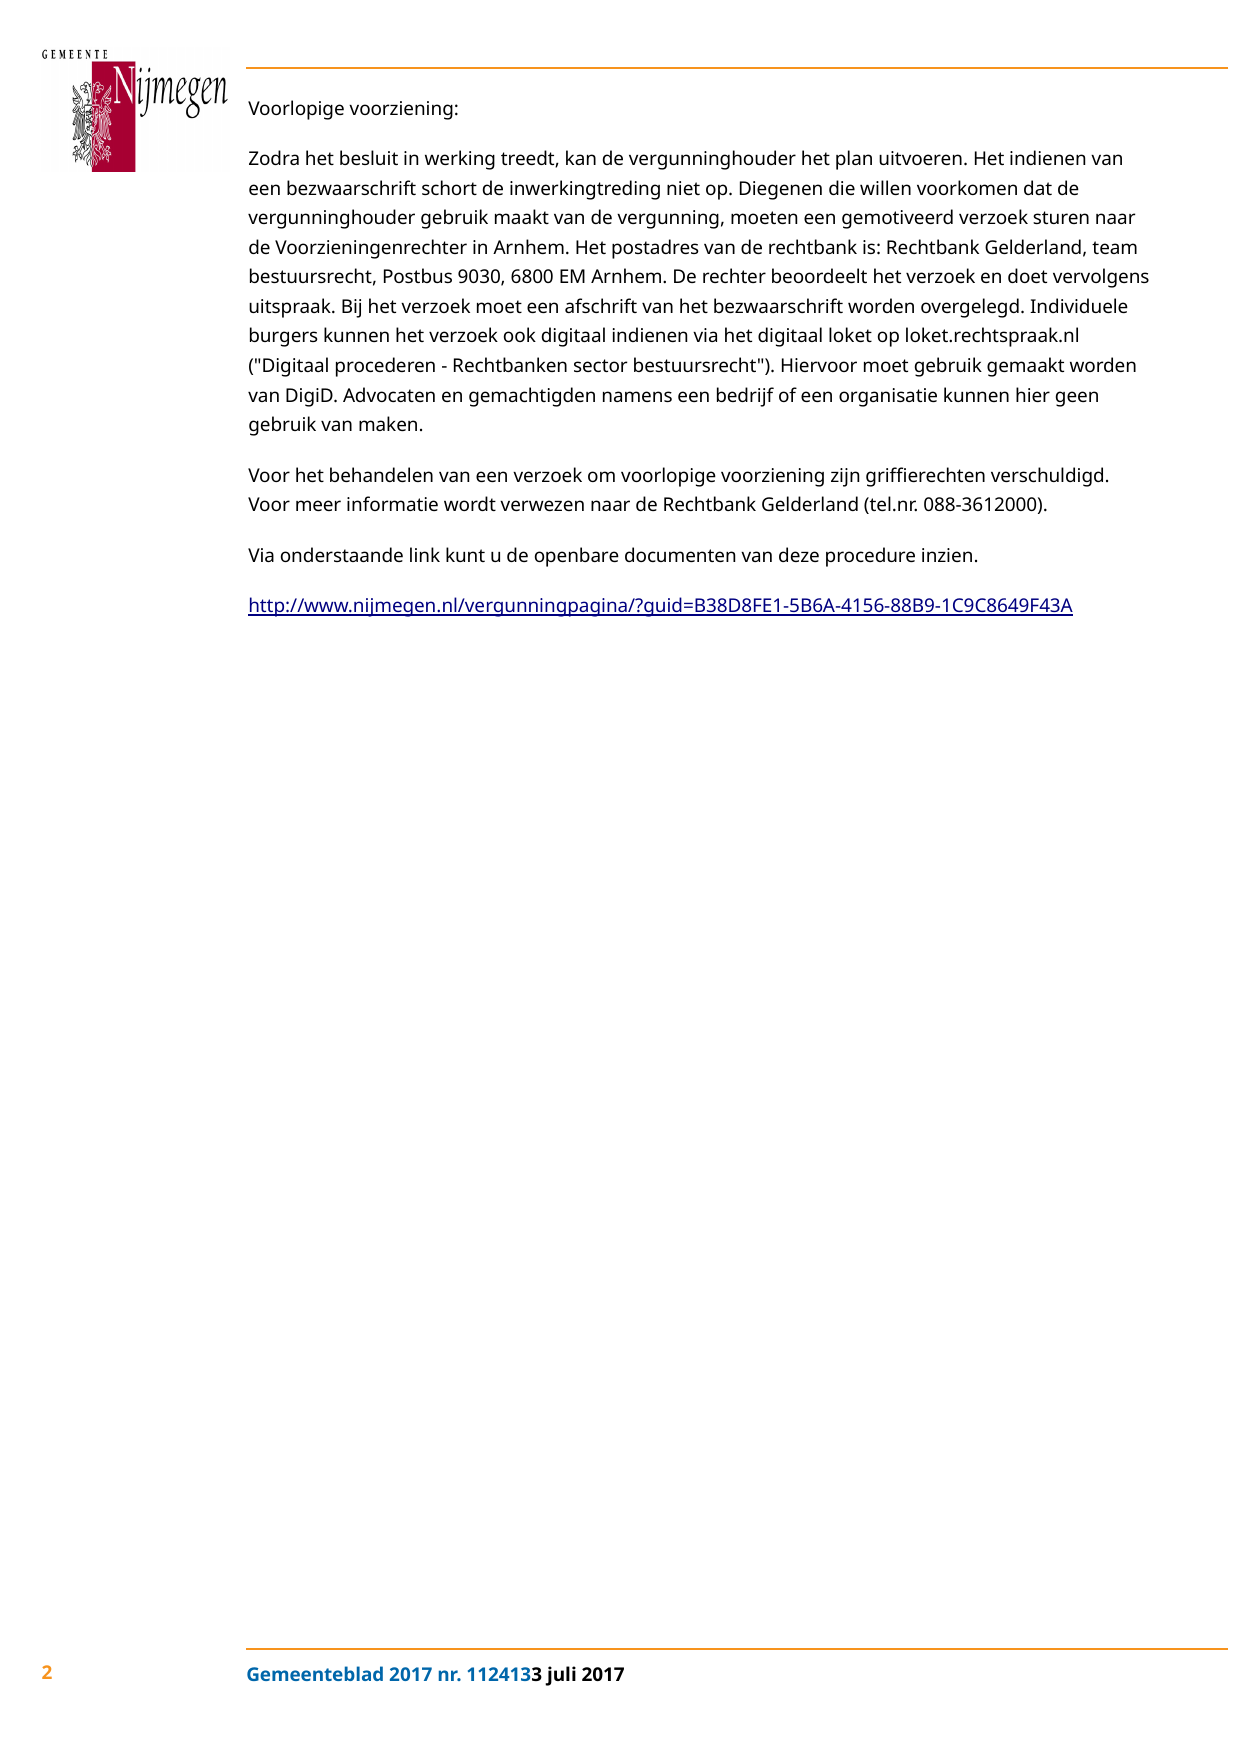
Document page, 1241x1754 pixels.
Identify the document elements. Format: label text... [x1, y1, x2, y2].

text http://www.nijmegen.nl/vergunningpagina/?guid=B38D8FE1-5B6A-4156-88B9-1C9C8649F43A [248, 592, 1152, 618]
text Voor het behandelen van een verzoek om voorlopige voorziening zijn griffierechten verschuldigd. Voor meer informatie wordt verwezen naar de Rechtbank Gelderland (tel.nr. 088-3612000). [248, 462, 1152, 517]
text Via onderstaande link kunt u de openbare documenten van deze procedure inzien. [248, 542, 1152, 568]
text Zodra het besluit in werking treedt, kan de vergunninghouder het plan uitvoeren. Het indienen van een bezwaarschrift schort de inwerkingtreding niet op. Diegenen die willen voorkomen dat de vergunninghouder gebruik maakt van de vergunning, moeten een gemotiveerd verzoek sturen naar de Voorzieningenrechter in Arnhem. Het postadres van de rechtbank is: Rechtbank Gelderland, team bestuursrecht, Postbus 9030, 6800 EM Arnhem. De rechter beoordeelt het verzoek en doet vervolgens uitspraak. Bij het verzoek moet een afschrift van het bezwaarschrift worden overgelegd. Individuele burgers kunnen het verzoek ook digitaal indienen via het digitaal loket op loket.rechtspraak.nl ("Digitaal procederen - Rechtbanken sector bestuursrecht"). Hiervoor moet gebruik gemaakt worden van DigiD. Advocaten en gemachtigden namens een bedrijf of een organisatie kunnen hier geen gebruik van maken. [248, 145, 1152, 437]
text Voorlopige voorziening: [248, 95, 1152, 121]
picture [41, 47, 231, 172]
